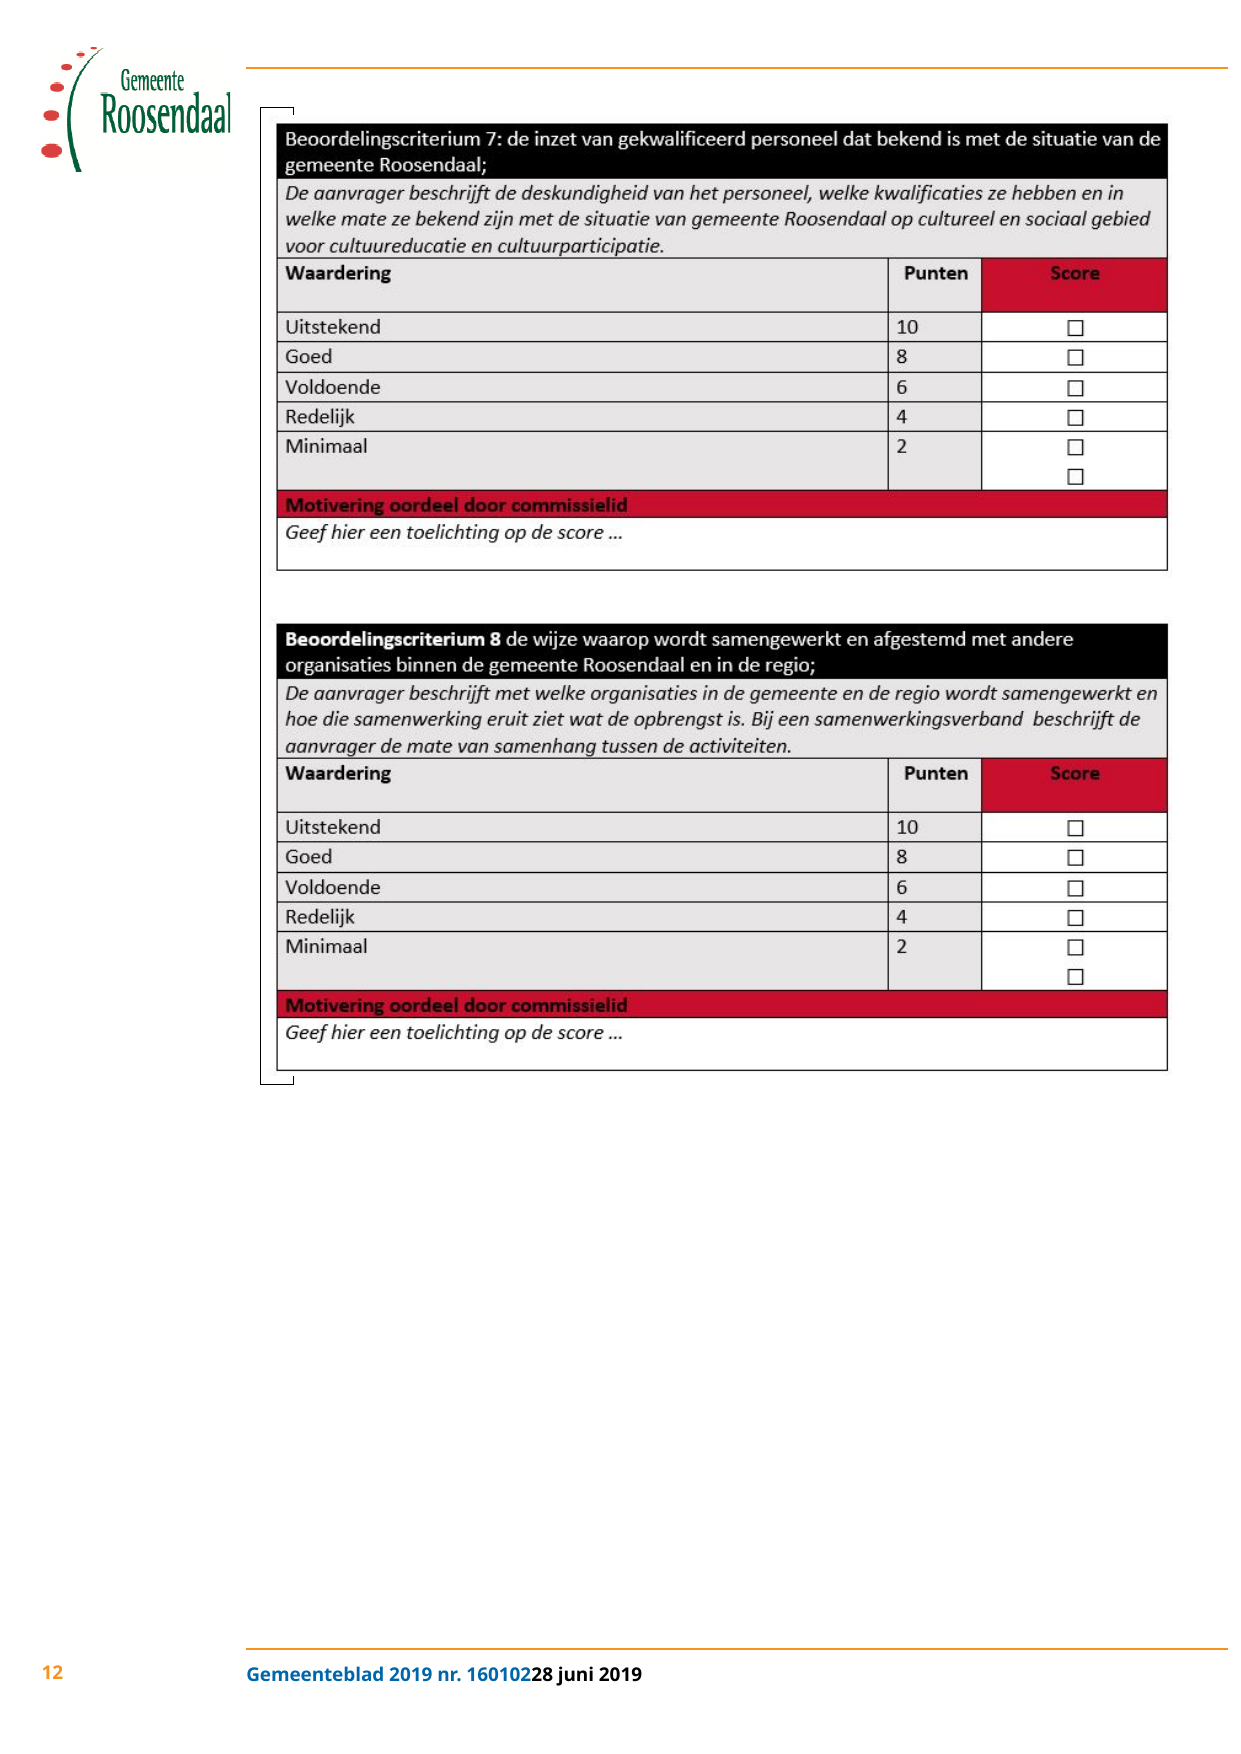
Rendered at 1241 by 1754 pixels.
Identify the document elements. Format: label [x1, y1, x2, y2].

picture [268, 115, 1173, 1076]
picture [41, 47, 231, 172]
